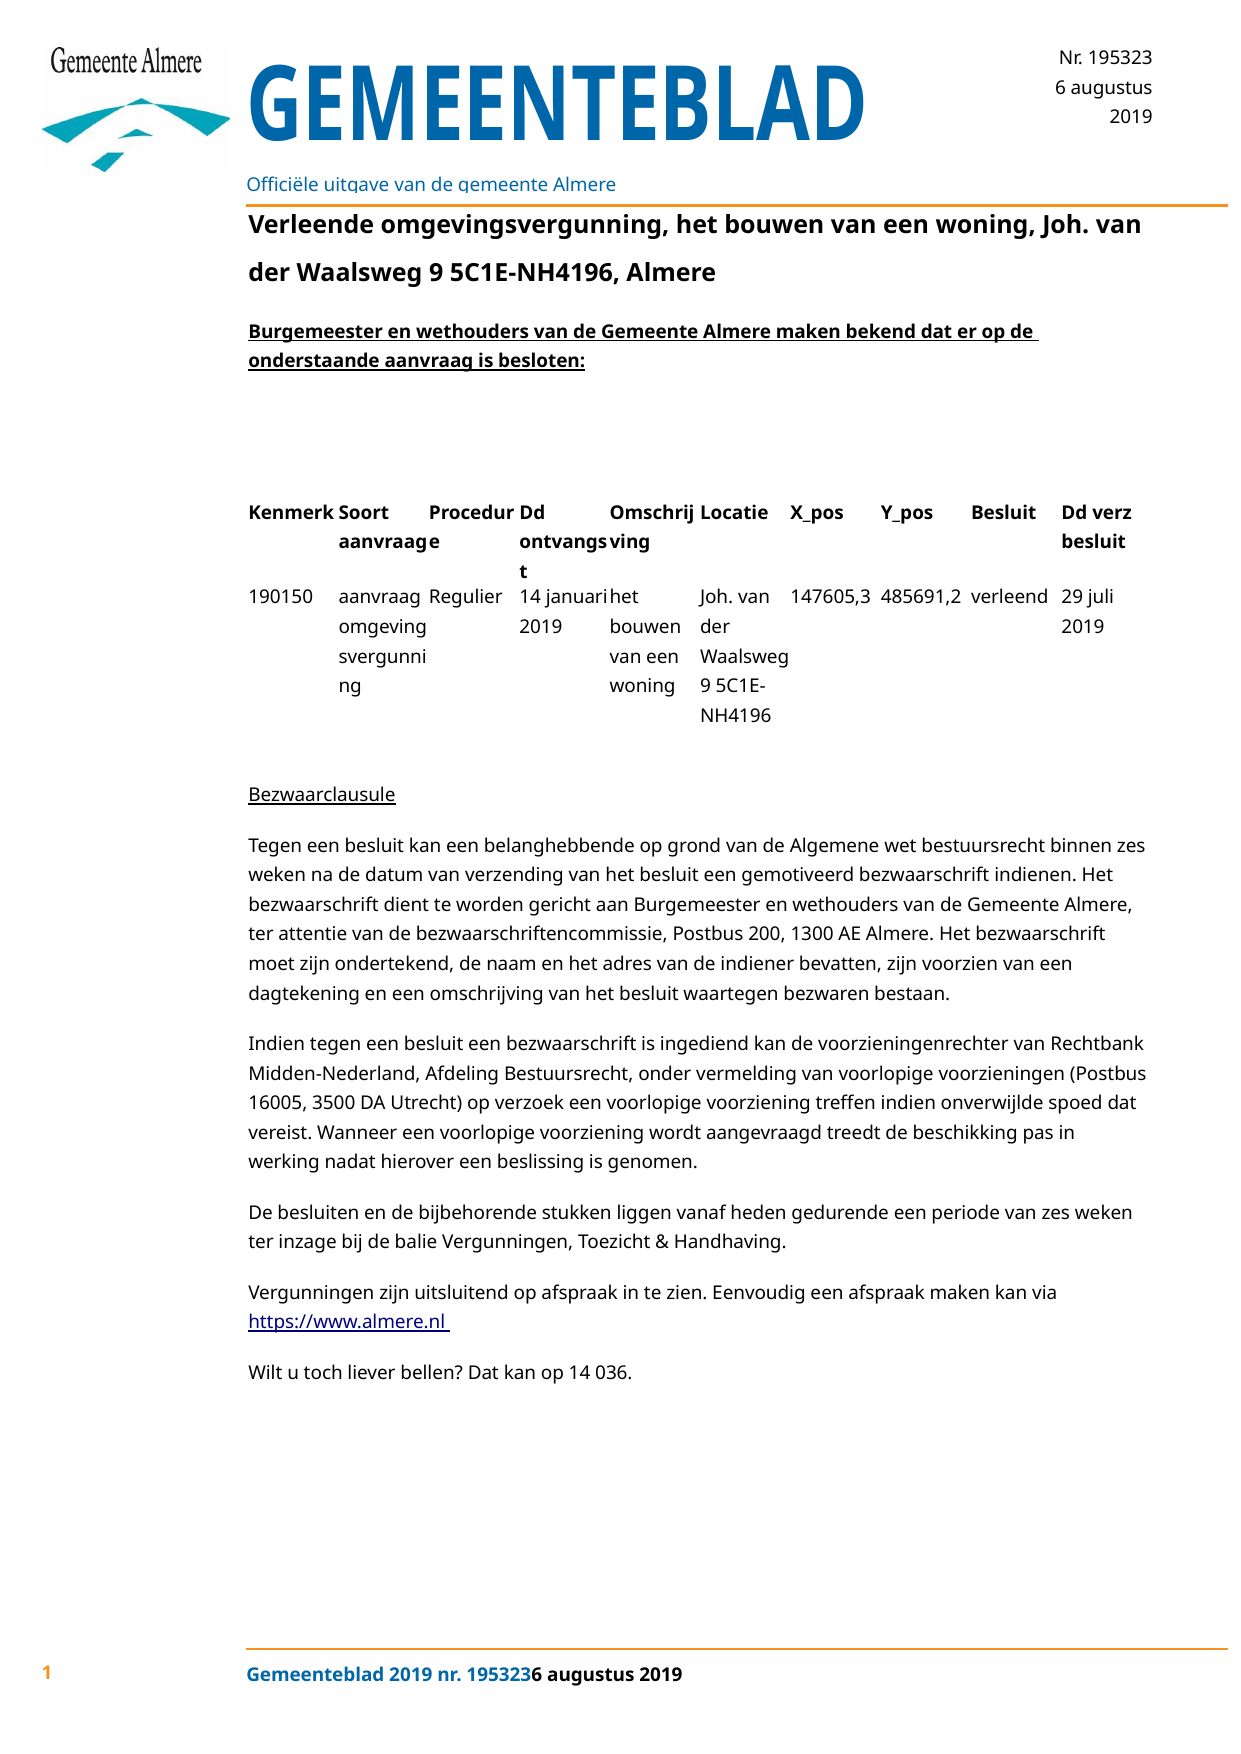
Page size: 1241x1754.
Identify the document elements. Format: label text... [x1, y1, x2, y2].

text Bezwaarclausule [248, 781, 1152, 807]
table_cell 147605,3 [790, 584, 881, 728]
table_cell verleend [971, 584, 1061, 728]
text Vergunningen zijn uitsluitend op afspraak in te zien. Eenvoudig een afspraak maken kan via https://www.almere.nl [248, 1279, 1152, 1334]
table_header Besluit [971, 499, 1061, 584]
table_cell 190150 [248, 584, 338, 728]
picture [41, 47, 231, 172]
text Burgemeester en wethouders van de Gemeente Almere maken bekend dat er op de onderstaande aanvraag is besloten: [248, 318, 1152, 373]
table_header Kenmerk [248, 499, 338, 584]
table_cell 14 januari 2019 [519, 584, 609, 728]
table_cell 485691,2 [881, 584, 971, 728]
table_cell 29 juli 2019 [1061, 584, 1152, 728]
table_header Soort aanvraag [338, 499, 429, 584]
text De besluiten en de bijbehorende stukken liggen vanaf heden gedurende een periode van zes weken ter inzage bij de balie Vergunningen, Toezicht & Handhaving. [248, 1199, 1152, 1254]
text Indien tegen een besluit een bezwaarschrift is ingediend kan de voorzieningenrechter van Rechtbank Midden-Nederland, Afdeling Bestuursrecht, onder vermelding van voorlopige voorzieningen (Postbus 16005, 3500 DA Utrecht) op verzoek een voorlopige voorziening treffen indien onverwijlde spoed dat vereist. Wanneer een voorlopige voorziening wordt aangevraagd treedt de beschikking pas in werking nadat hierover een beslissing is genomen. [248, 1030, 1152, 1174]
table_header X_pos [790, 499, 881, 584]
text Verleende omgevingsvergunning, het bouwen van een woning, Joh. van der Waalsweg 9 5C1E-NH4196, Almere [248, 207, 1152, 288]
text Tegen een besluit kan een belanghebbende op grond van de Algemene wet bestuursrecht binnen zes weken na de datum van verzending van het besluit een gemotiveerd bezwaarschrift indienen. Het bezwaarschrift dient te worden gericht aan Burgemeester en wethouders van de Gemeente Almere, ter attentie van de bezwaarschriftencommissie, Postbus 200, 1300 AE Almere. Het bezwaarschrift moet zijn ondertekend, de naam en het adres van de indiener bevatten, zijn voorzien van een dagtekening en een omschrijving van het besluit waartegen bezwaren bestaan. [248, 832, 1152, 1006]
table_cell het bouwen van een woning [609, 584, 700, 728]
table_cell Regulier [429, 584, 519, 728]
table_header Dd verz besluit [1061, 499, 1152, 584]
table_cell aanvraag omgevingsvergunning [338, 584, 429, 728]
table_header Procedure [429, 499, 519, 584]
table_cell Joh. van der Waalsweg 9 5C1E-NH4196 [700, 584, 790, 728]
table_header Y_pos [881, 499, 971, 584]
text Wilt u toch liever bellen? Dat kan op 14 036. [248, 1359, 1152, 1385]
table_header Omschrijving [609, 499, 700, 584]
table_header Locatie [700, 499, 790, 584]
table_header Dd ontvangst [519, 499, 609, 584]
